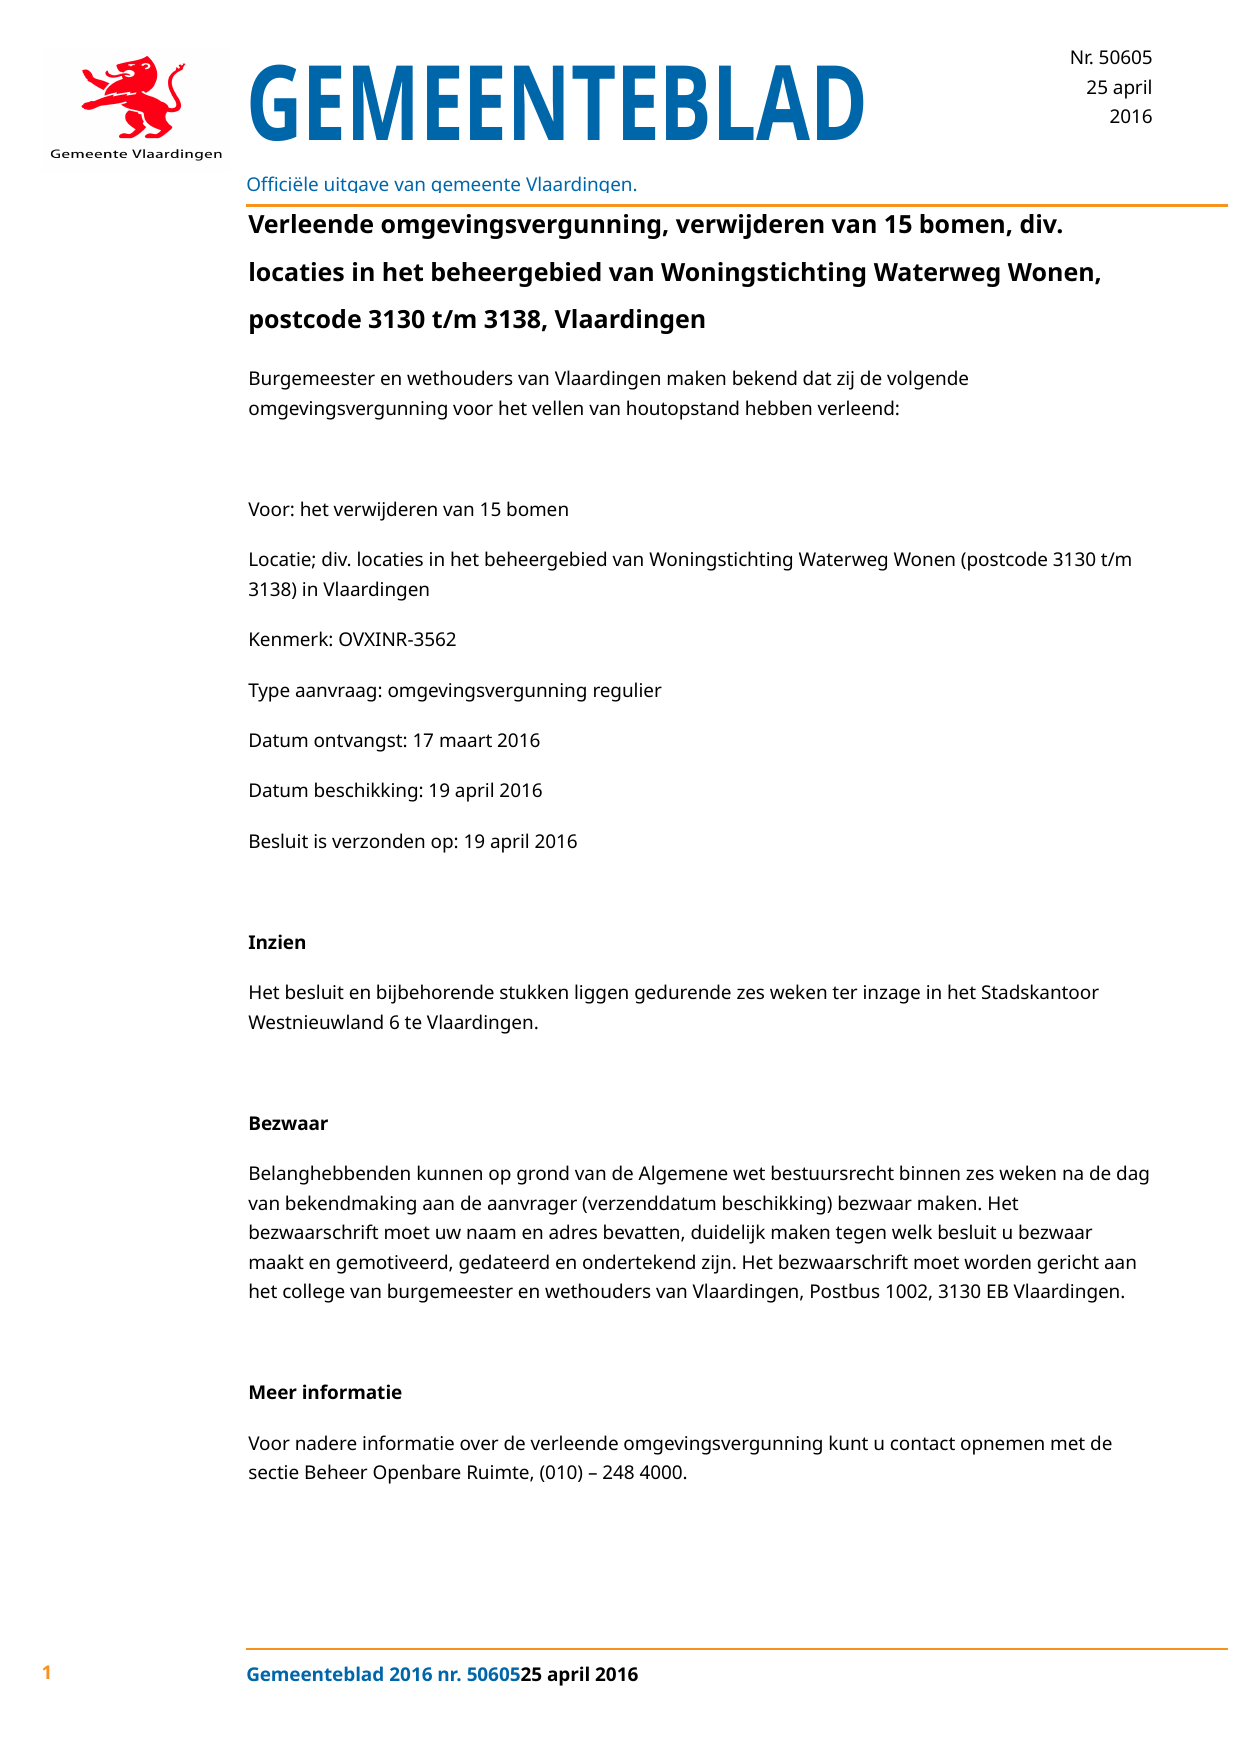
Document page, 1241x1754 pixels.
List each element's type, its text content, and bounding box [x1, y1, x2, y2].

text Besluit is verzonden op: 19 april 2016 [248, 828, 1152, 854]
text Voor: het verwijderen van 15 bomen [248, 496, 1152, 522]
text Burgemeester en wethouders van Vlaardingen maken bekend dat zij de volgende omgevingsvergunning voor het vellen van houtopstand hebben verleend: [248, 366, 1152, 421]
text Kenmerk: OVXINR-3562 [248, 626, 1152, 652]
text Inzien [248, 929, 1152, 954]
picture [41, 47, 231, 172]
text Datum beschikking: 19 april 2016 [248, 778, 1152, 803]
text Bezwaar [248, 1110, 1152, 1135]
text Type aanvraag: omgevingsvergunning regulier [248, 677, 1152, 702]
text Datum ontvangst: 17 maart 2016 [248, 727, 1152, 753]
text Verleende omgevingsvergunning, verwijderen van 15 bomen, div. locaties in het beheergebied van Woningstichting Waterweg Wonen, postcode 3130 t/m 3138, Vlaardingen [248, 207, 1152, 336]
text Locatie; div. locaties in het beheergebied van Woningstichting Waterweg Wonen (postcode 3130 t/m 3138) in Vlaardingen [248, 546, 1152, 602]
text Het besluit en bijbehorende stukken liggen gedurende zes weken ter inzage in het Stadskantoor Westnieuwland 6 te Vlaardingen. [248, 979, 1152, 1034]
text Meer informatie [248, 1379, 1152, 1405]
text Voor nadere informatie over de verleende omgevingsvergunning kunt u contact opnemen met de sectie Beheer Openbare Ruimte, (010) – 248 4000. [248, 1430, 1152, 1485]
text Belanghebbenden kunnen op grond van de Algemene wet bestuursrecht binnen zes weken na de dag van bekendmaking aan de aanvrager (verzenddatum beschikking) bezwaar maken. Het bezwaarschrift moet uw naam en adres bevatten, duidelijk maken tegen welk besluit u bezwaar maakt en gemotiveerd, gedateerd en ondertekend zijn. Het bezwaarschrift moet worden gericht aan het college van burgemeester en wethouders van Vlaardingen, Postbus 1002, 3130 EB Vlaardingen. [248, 1160, 1152, 1304]
